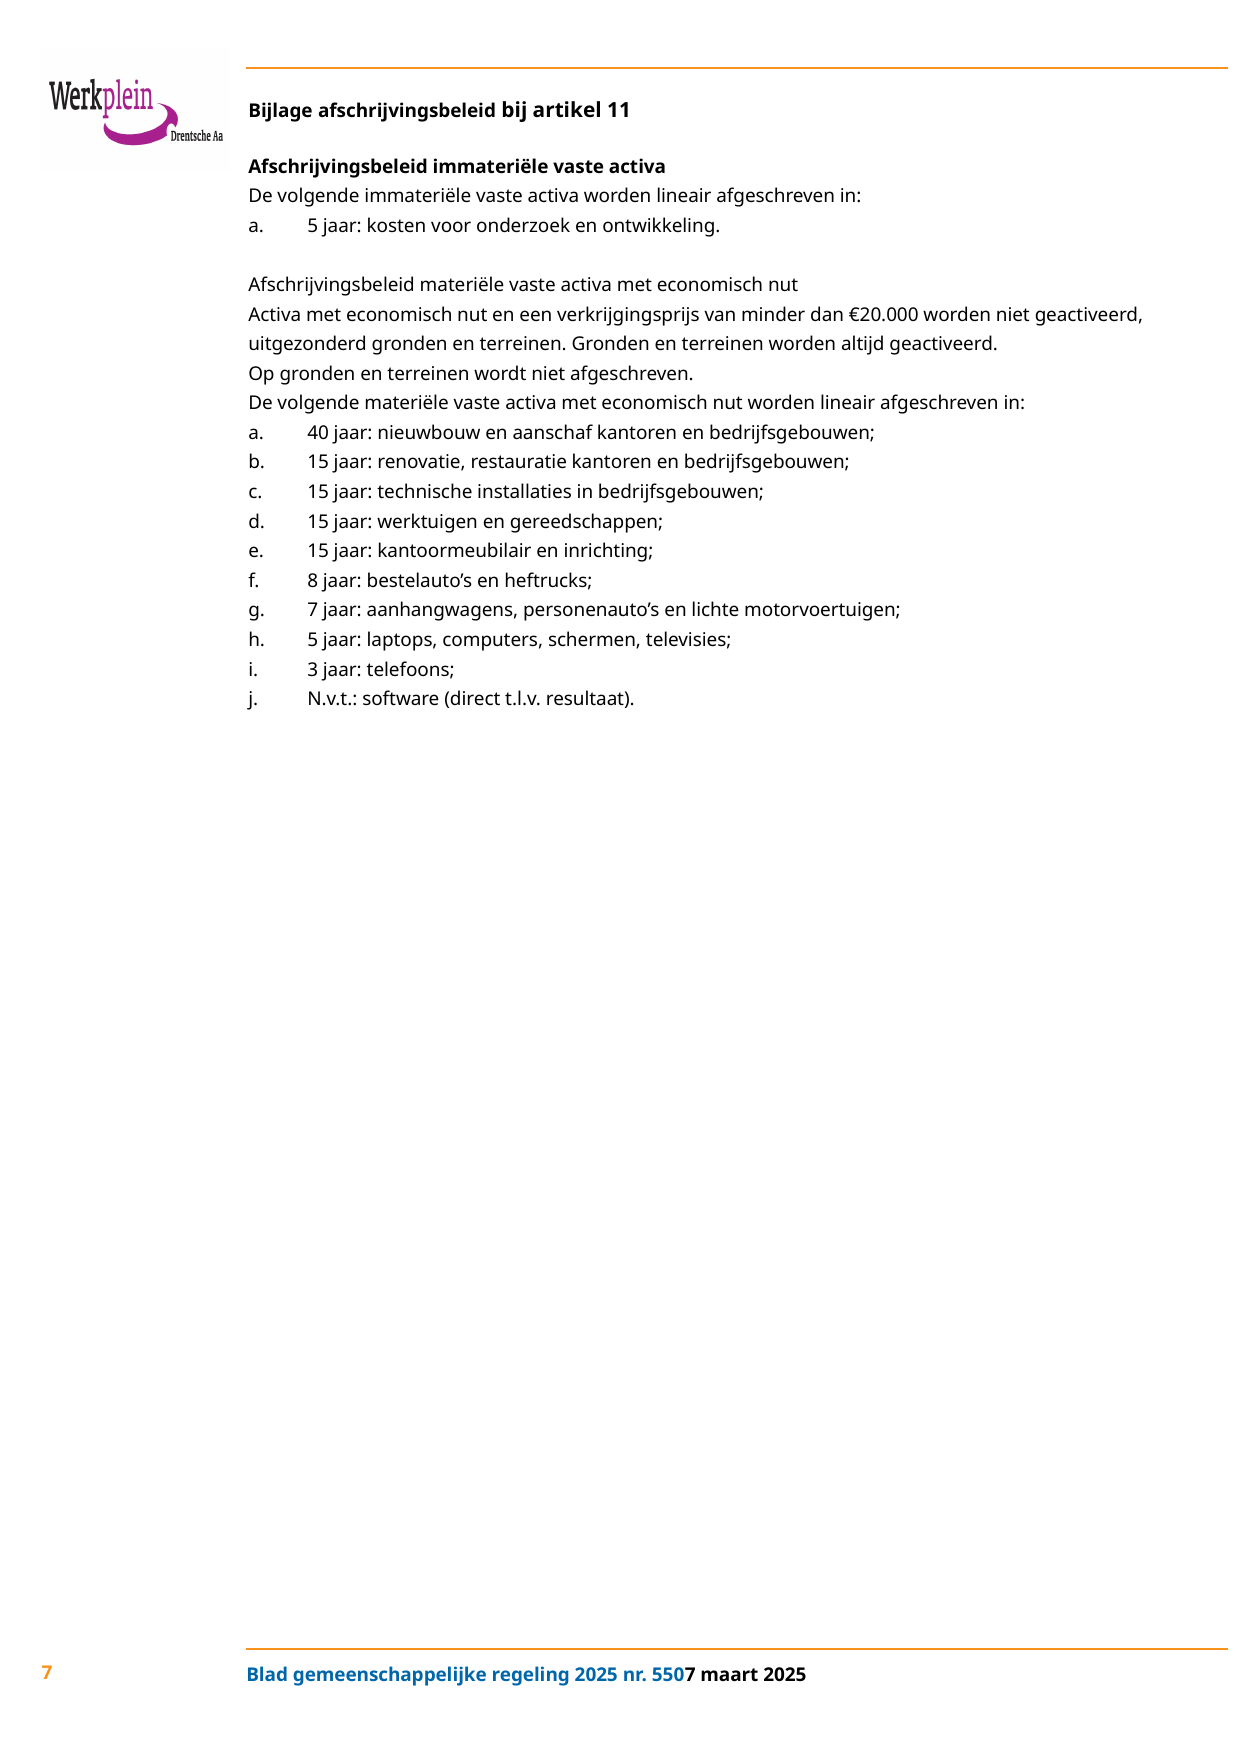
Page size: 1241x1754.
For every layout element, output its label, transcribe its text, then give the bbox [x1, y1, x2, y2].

list 3 jaar: telefoons; [248, 656, 1152, 682]
list 15 jaar: werktuigen en gereedschappen; [248, 508, 1152, 534]
text Bijlage afschrijvingsbeleid bij artikel 11 [248, 95, 1152, 123]
list 5 jaar: kosten voor onderzoek en ontwikkeling. [248, 212, 1152, 238]
list 40 jaar: nieuwbouw en aanschaf kantoren en bedrijfsgebouwen; [248, 419, 1152, 445]
list N.v.t.: software (direct t.l.v. resultaat). [248, 685, 1152, 711]
text De volgende materiële vaste activa met economisch nut worden lineair afgeschreven in: [248, 389, 1152, 415]
list 5 jaar: laptops, computers, schermen, televisies; [248, 626, 1152, 652]
list 15 jaar: kantoormeubilair en inrichting; [248, 537, 1152, 563]
picture [41, 47, 231, 172]
list 15 jaar: technische installaties in bedrijfsgebouwen; [248, 478, 1152, 504]
text Activa met economisch nut en een verkrijgingsprijs van minder dan €20.000 worden niet geactiveerd, uitgezonderd gronden en terreinen. Gronden en terreinen worden altijd geactiveerd. [248, 301, 1152, 356]
list 8 jaar: bestelauto’s en heftrucks; [248, 567, 1152, 593]
text Afschrijvingsbeleid materiële vaste activa met economisch nut [248, 271, 1152, 297]
list 7 jaar: aanhangwagens, personenauto’s en lichte motorvoertuigen; [248, 597, 1152, 622]
text Op gronden en terreinen wordt niet afgeschreven. [248, 360, 1152, 386]
text Afschrijvingsbeleid immateriële vaste activa [248, 153, 1152, 179]
list 15 jaar: renovatie, restauratie kantoren en bedrijfsgebouwen; [248, 449, 1152, 474]
text De volgende immateriële vaste activa worden lineair afgeschreven in: [248, 182, 1152, 208]
